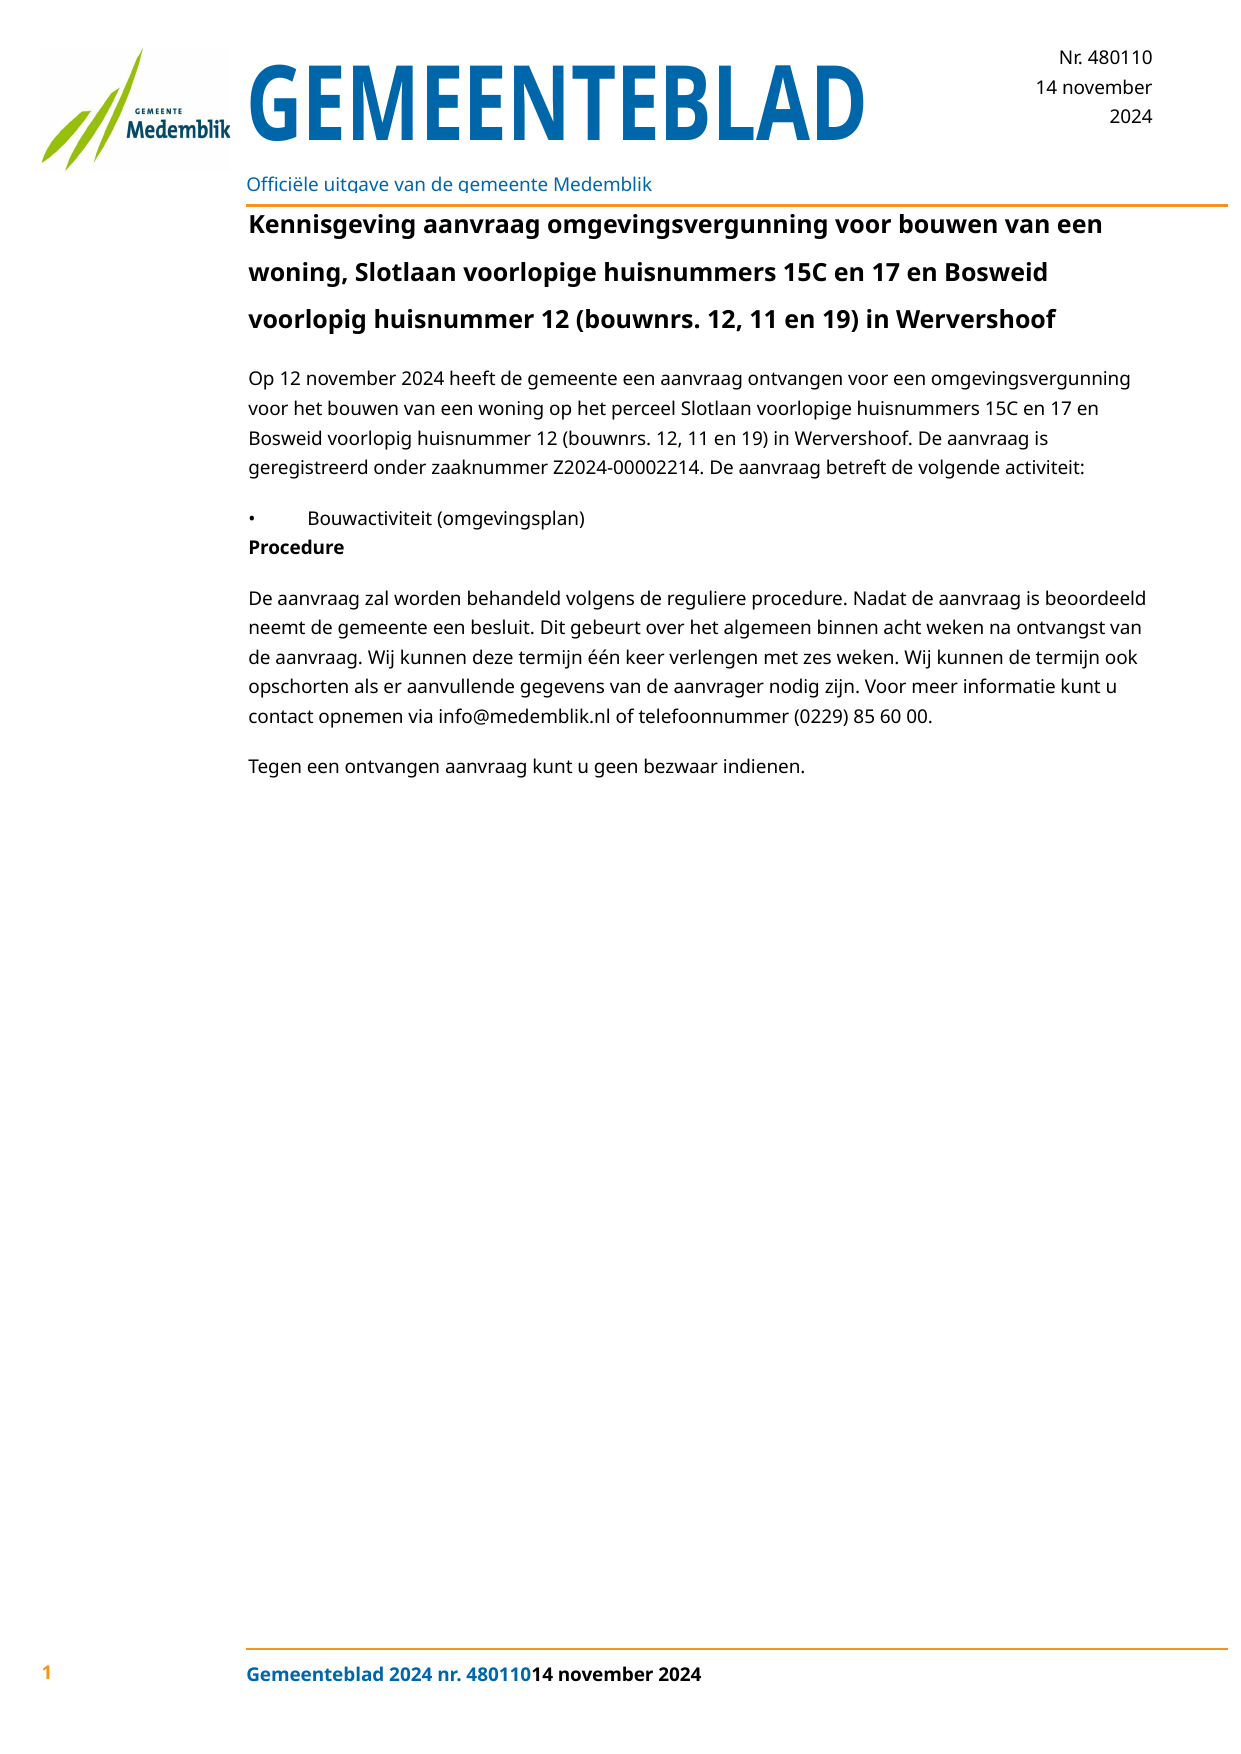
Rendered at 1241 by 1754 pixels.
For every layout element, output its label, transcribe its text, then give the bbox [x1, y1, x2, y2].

picture [41, 47, 231, 172]
list Bouwactiviteit (omgevingsplan) [248, 505, 1152, 530]
text De aanvraag zal worden behandeld volgens de reguliere procedure. Nadat de aanvraag is beoordeeld neemt de gemeente een besluit. Dit gebeurt over het algemeen binnen acht weken na ontvangst van de aanvraag. Wij kunnen deze termijn één keer verlengen met zes weken. Wij kunnen de termijn ook opschorten als er aanvullende gegevens van de aanvrager nodig zijn. Voor meer informatie kunt u contact opnemen via info@medemblik.nl of telefoonnummer (0229) 85 60 00. [248, 585, 1152, 729]
text Procedure [248, 534, 1152, 560]
text Kennisgeving aanvraag omgevingsvergunning voor bouwen van een woning, Slotlaan voorlopige huisnummers 15C en 17 en Bosweid voorlopig huisnummer 12 (bouwnrs. 12, 11 en 19) in Wervershoof [248, 207, 1152, 336]
text Op 12 november 2024 heeft de gemeente een aanvraag ontvangen voor een omgevingsvergunning voor het bouwen van een woning op het perceel Slotlaan voorlopige huisnummers 15C en 17 en Bosweid voorlopig huisnummer 12 (bouwnrs. 12, 11 en 19) in Wervershoof. De aanvraag is geregistreerd onder zaaknummer Z2024-00002214. De aanvraag betreft de volgende activiteit: [248, 366, 1152, 480]
text Tegen een ontvangen aanvraag kunt u geen bezwaar indienen. [248, 753, 1152, 779]
